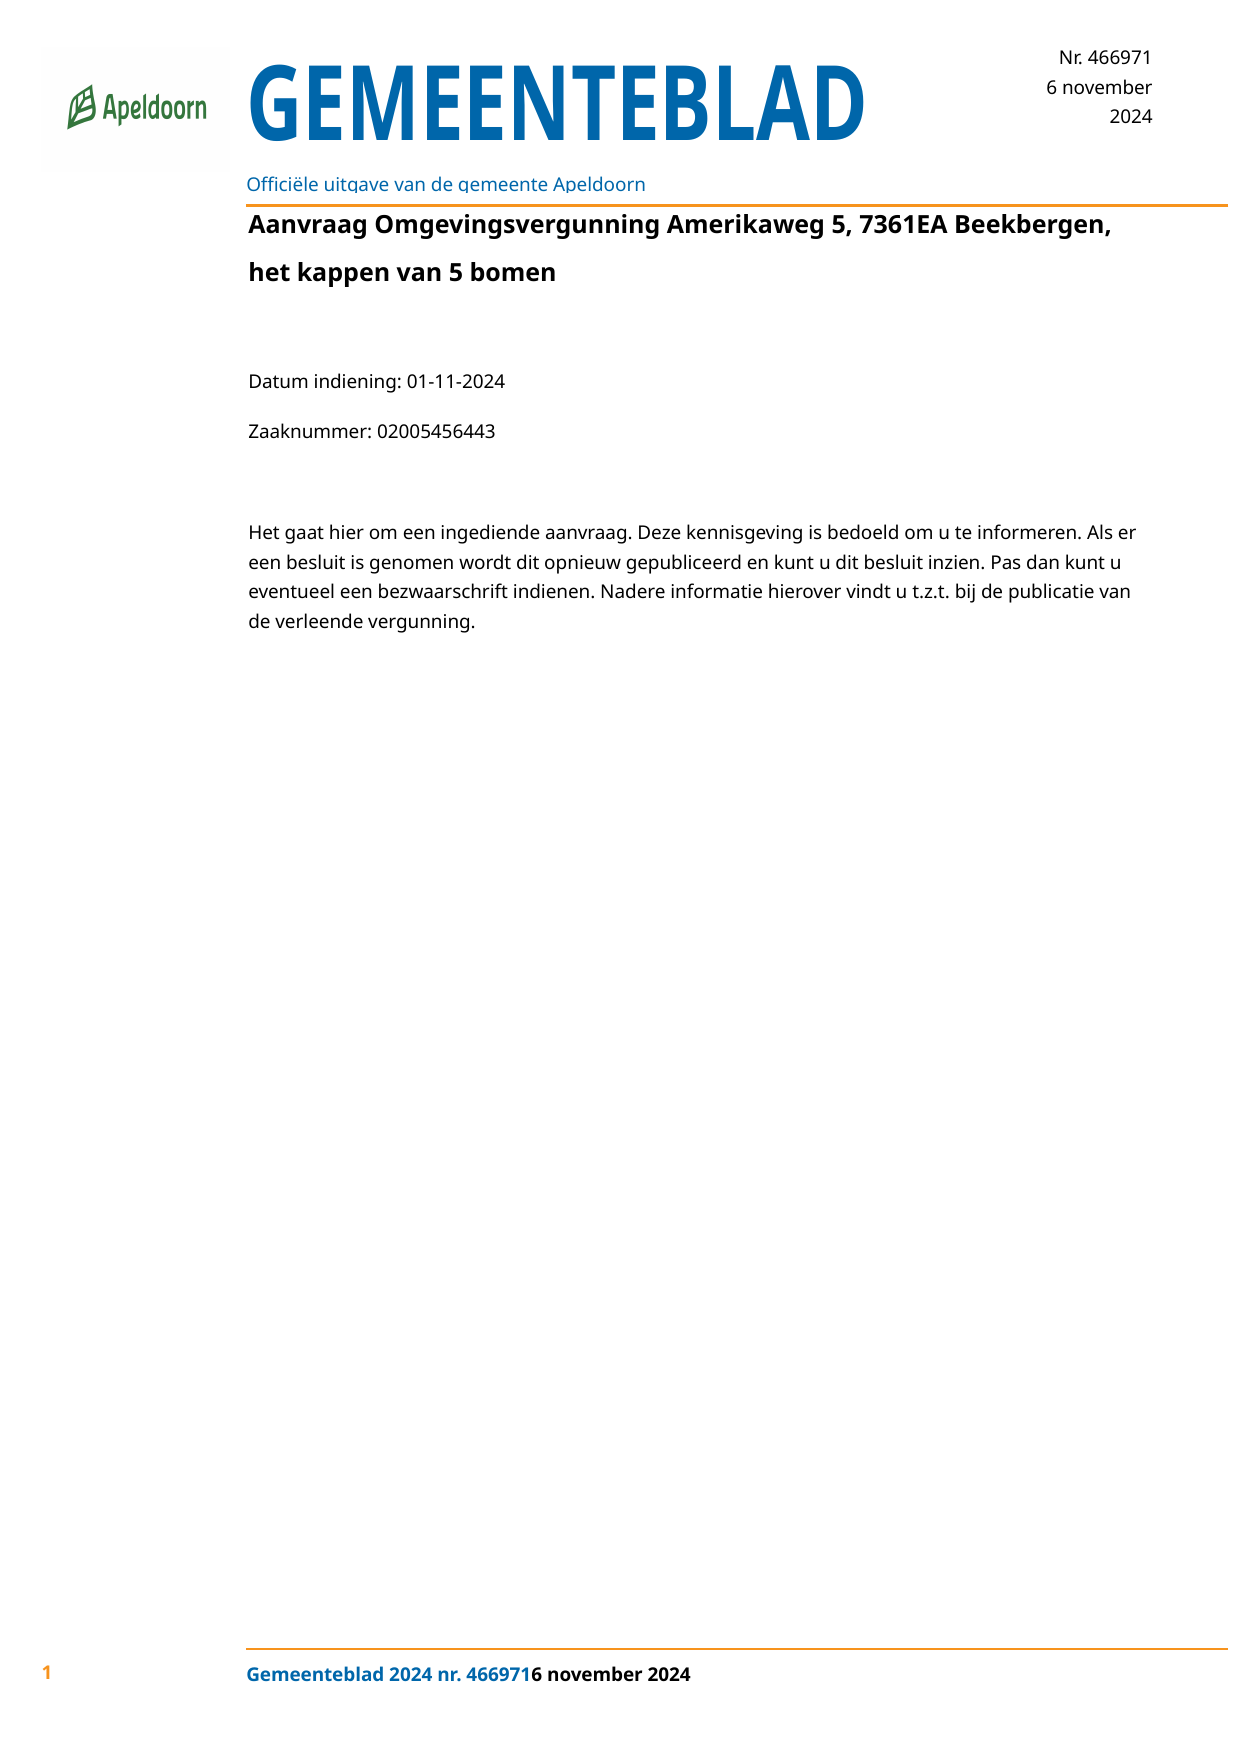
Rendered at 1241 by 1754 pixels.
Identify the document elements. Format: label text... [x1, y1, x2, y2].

text Aanvraag Omgevingsvergunning Amerikaweg 5, 7361EA Beekbergen, het kappen van 5 bomen [248, 207, 1152, 288]
text Datum indiening: 01-11-2024 [248, 368, 1152, 394]
picture [41, 47, 231, 172]
text Het gaat hier om een ingediende aanvraag. Deze kennisgeving is bedoeld om u te informeren. Als er een besluit is genomen wordt dit opnieuw gepubliceerd en kunt u dit besluit inzien. Pas dan kunt u eventueel een bezwaarschrift indienen. Nadere informatie hierover vindt u t.z.t. bij de publicatie van de verleende vergunning. [248, 519, 1152, 634]
text Zaaknummer: 02005456443 [248, 419, 1152, 444]
